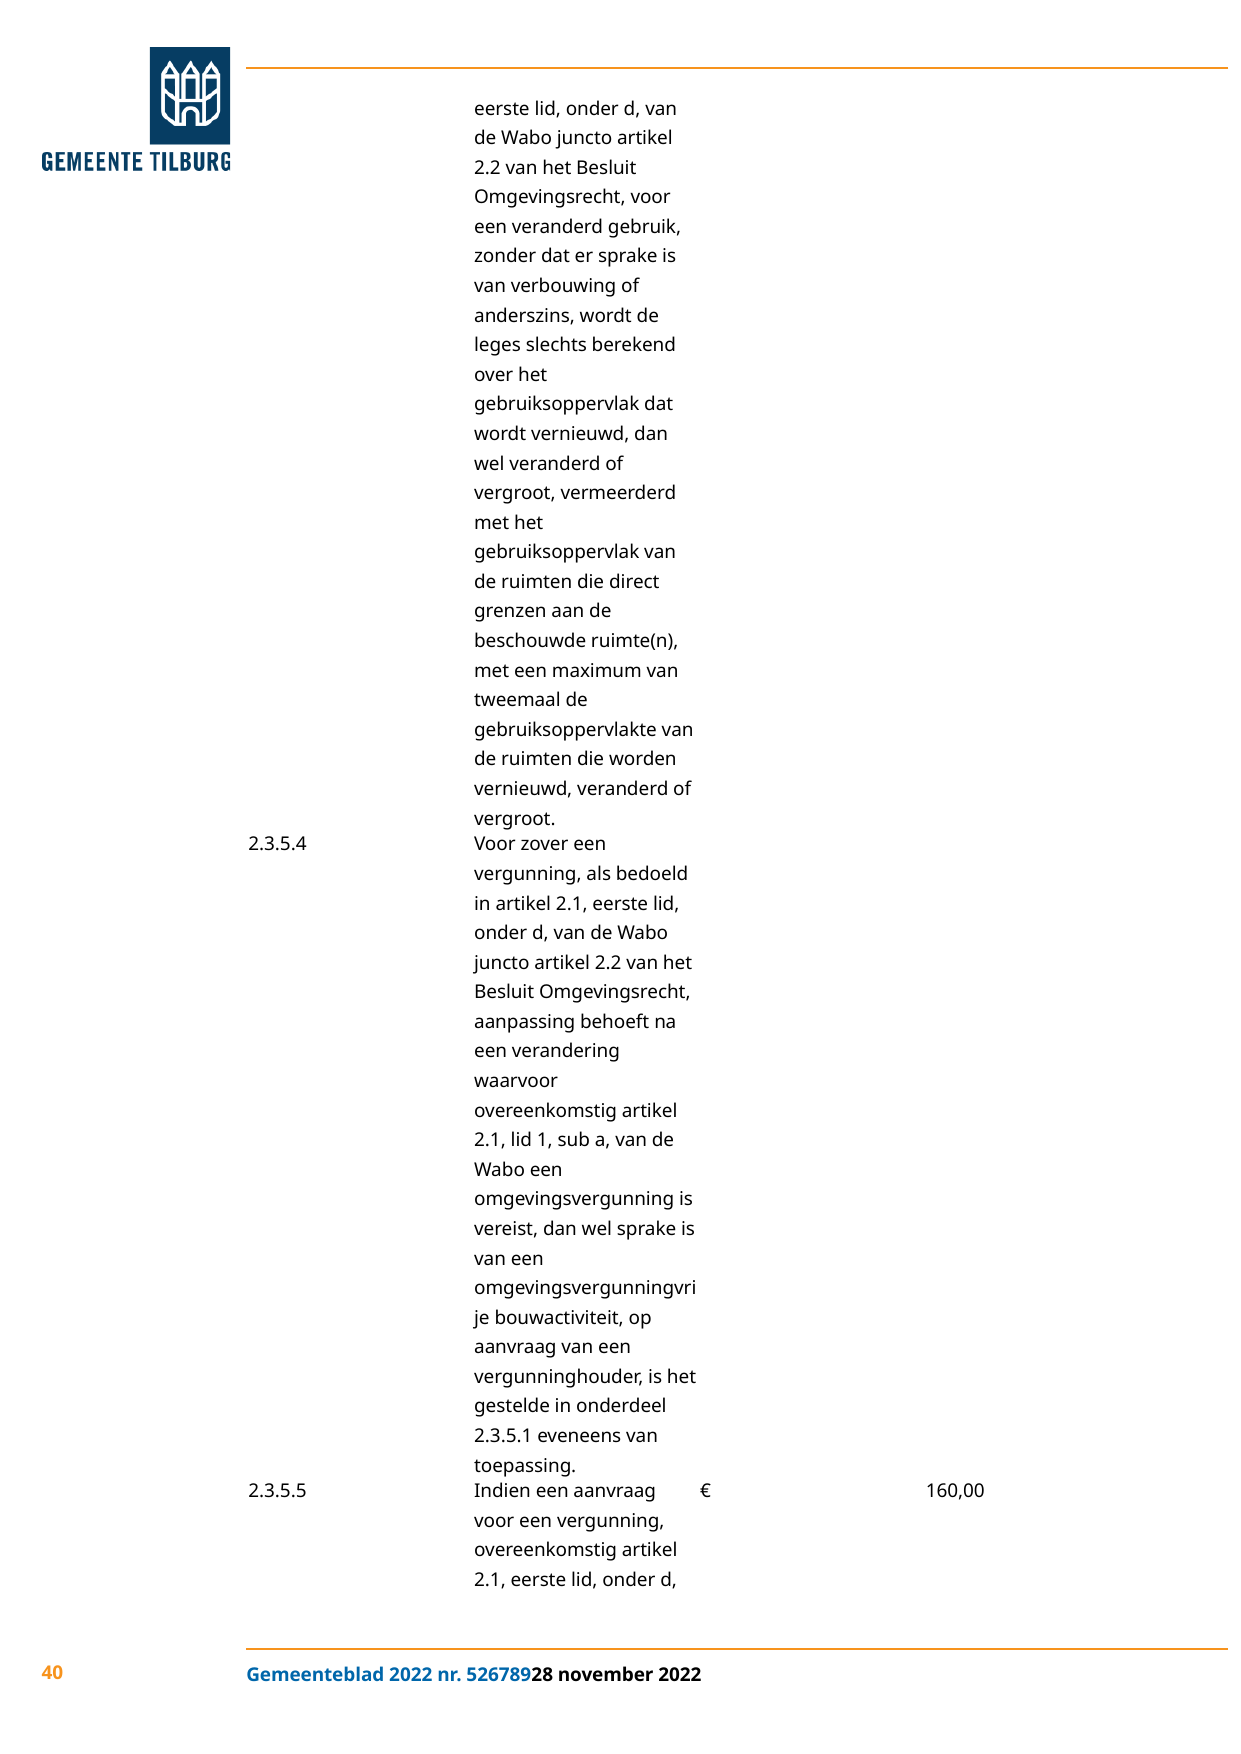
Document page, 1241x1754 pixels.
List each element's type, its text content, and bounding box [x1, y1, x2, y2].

table_cell eerste lid, onder d, van de Wabo juncto artikel 2.2 van het Besluit Omgevingsrecht, voor een veranderd gebruik, zonder dat er sprake is van verbouwing of anderszins, wordt de leges slechts berekend over het gebruiksoppervlak dat wordt vernieuwd, dan wel veranderd of vergroot, vermeerderd met het gebruiksoppervlak van de ruimten die direct grenzen aan de beschouwde ruimte(n), met een maximum van tweemaal de gebruiksoppervlakte van de ruimten die worden vernieuwd, veranderd of vergroot. [474, 95, 700, 831]
table_cell [700, 95, 926, 831]
table_cell 2.3.5.5 [248, 1478, 474, 1592]
table_cell 2.3.5.4 [248, 831, 474, 1477]
table_cell € [700, 1478, 926, 1592]
picture [41, 47, 231, 172]
table_cell [248, 95, 474, 831]
table_cell [926, 95, 1152, 831]
table_cell Voor zover een vergunning, als bedoeld in artikel 2.1, eerste lid, onder d, van de Wabo juncto artikel 2.2 van het Besluit Omgevingsrecht, aanpassing behoeft na een verandering waarvoor overeenkomstig artikel 2.1, lid 1, sub a, van de Wabo een omgevingsvergunning is vereist, dan wel sprake is van een omgevingsvergunningvrije bouwactiviteit, op aanvraag van een vergunninghouder, is het gestelde in onderdeel 2.3.5.1 eveneens van toepassing. [474, 831, 700, 1477]
table_cell 160,00 [926, 1478, 1152, 1592]
table_cell [926, 831, 1152, 1477]
table_cell Indien een aanvraag voor een vergunning, overeenkomstig artikel 2.1, eerste lid, onder d, [474, 1478, 700, 1592]
table_cell [700, 831, 926, 1477]
